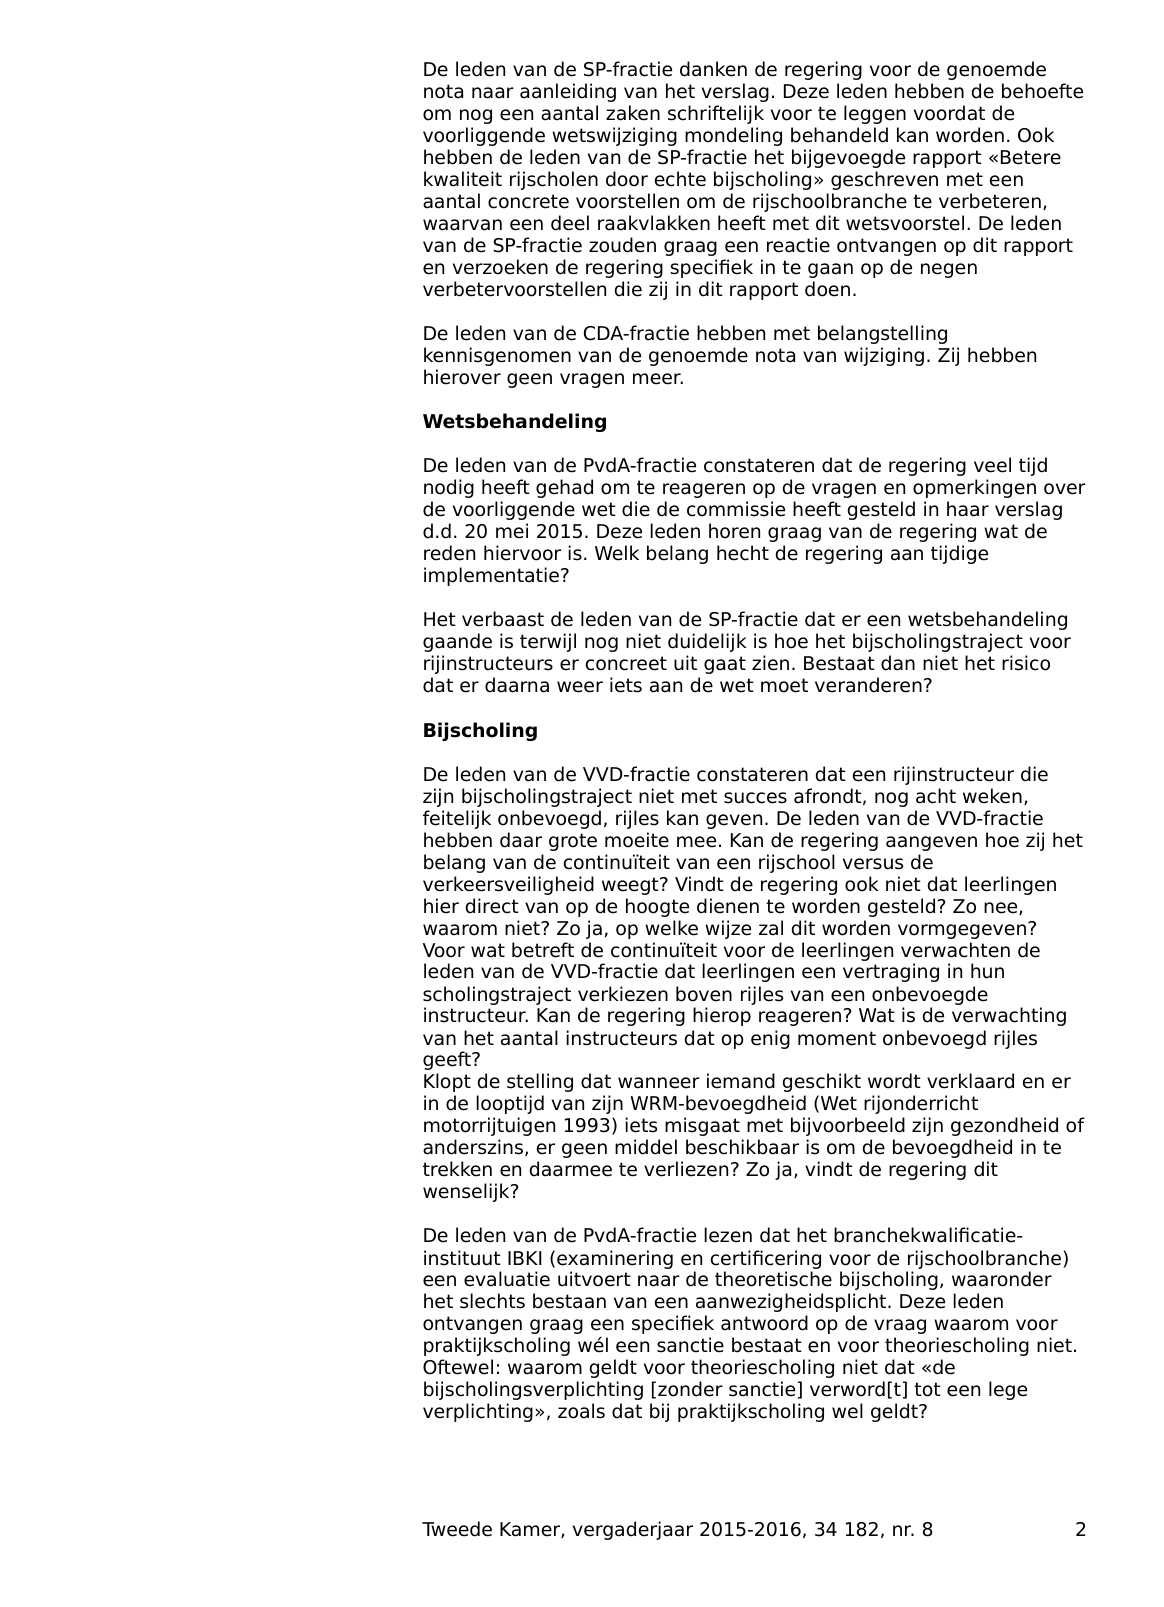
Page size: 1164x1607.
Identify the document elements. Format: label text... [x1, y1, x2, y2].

text Klopt de stelling dat wanneer iemand geschikt wordt verklaard en er in de looptijd van zijn WRM-bevoegdheid (Wet rijonderricht motorrijtuigen 1993) iets misgaat met bijvoorbeeld zijn gezondheid of anderszins, er geen middel beschikbaar is om de bevoegdheid in te trekken en daarmee te verliezen? Zo ja, vindt de regering dit wenselijk? [422, 1071, 1087, 1203]
text De leden van de PvdA-fractie constateren dat de regering veel tijd nodig heeft gehad om te reageren op de vragen en opmerkingen over de voorliggende wet die de commissie heeft gesteld in haar verslag d.d. 20 mei 2015. Deze leden horen graag van de regering wat de reden hiervoor is. Welk belang hecht de regering aan tijdige implementatie? [422, 455, 1087, 587]
subtitle Wetsbehandeling [422, 411, 1087, 433]
text Het verbaast de leden van de SP-fractie dat er een wetsbehandeling gaande is terwijl nog niet duidelijk is hoe het bijscholingstraject voor rijinstructeurs er concreet uit gaat zien. Bestaat dan niet het risico dat er daarna weer iets aan de wet moet veranderen? [422, 609, 1087, 697]
text De leden van de SP-fractie danken de regering voor de genoemde nota naar aanleiding van het verslag. Deze leden hebben de behoefte om nog een aantal zaken schriftelijk voor te leggen voordat de voorliggende wetswijziging mondeling behandeld kan worden. Ook hebben de leden van de SP-fractie het bijgevoegde rapport «Betere kwaliteit rijscholen door echte bijscholing» geschreven met een aantal concrete voorstellen om de rijschoolbranche te verbeteren, waarvan een deel raakvlakken heeft met dit wetsvoorstel. De leden van de SP-fractie zouden graag een reactie ontvangen op dit rapport en verzoeken de regering specifiek in te gaan op de negen verbetervoorstellen die zij in dit rapport doen. [422, 59, 1087, 301]
text De leden van de VVD-fractie constateren dat een rijinstructeur die zijn bijscholingstraject niet met succes afrondt, nog acht weken, feitelijk onbevoegd, rijles kan geven. De leden van de VVD-fractie hebben daar grote moeite mee. Kan de regering aangeven hoe zij het belang van de continuïteit van een rijschool versus de verkeersveiligheid weegt? Vindt de regering ook niet dat leerlingen hier direct van op de hoogte dienen te worden gesteld? Zo nee, waarom niet? Zo ja, op welke wijze zal dit worden vormgegeven? [422, 764, 1087, 939]
subtitle Bijscholing [422, 719, 1087, 741]
text De leden van de CDA-fractie hebben met belangstelling kennisgenomen van de genoemde nota van wijziging. Zij hebben hierover geen vragen meer. [422, 323, 1087, 389]
text De leden van de PvdA-fractie lezen dat het branchekwalificatie-instituut IBKI (examinering en certificering voor de rijschoolbranche) een evaluatie uitvoert naar de theoretische bijscholing, waaronder het slechts bestaan van een aanwezigheidsplicht. Deze leden ontvangen graag een specifiek antwoord op de vraag waarom voor praktijkscholing wél een sanctie bestaat en voor theoriescholing niet. Oftewel: waarom geldt voor theoriescholing niet dat «de bijscholingsverplichting [zonder sanctie] verword[t] tot een lege verplichting», zoals dat bij praktijkscholing wel geldt? [422, 1225, 1087, 1423]
text Voor wat betreft de continuïteit voor de leerlingen verwachten de leden van de VVD-fractie dat leerlingen een vertraging in hun scholingstraject verkiezen boven rijles van een onbevoegde instructeur. Kan de regering hierop reageren? Wat is de verwachting van het aantal instructeurs dat op enig moment onbevoegd rijles geeft? [422, 939, 1087, 1071]
